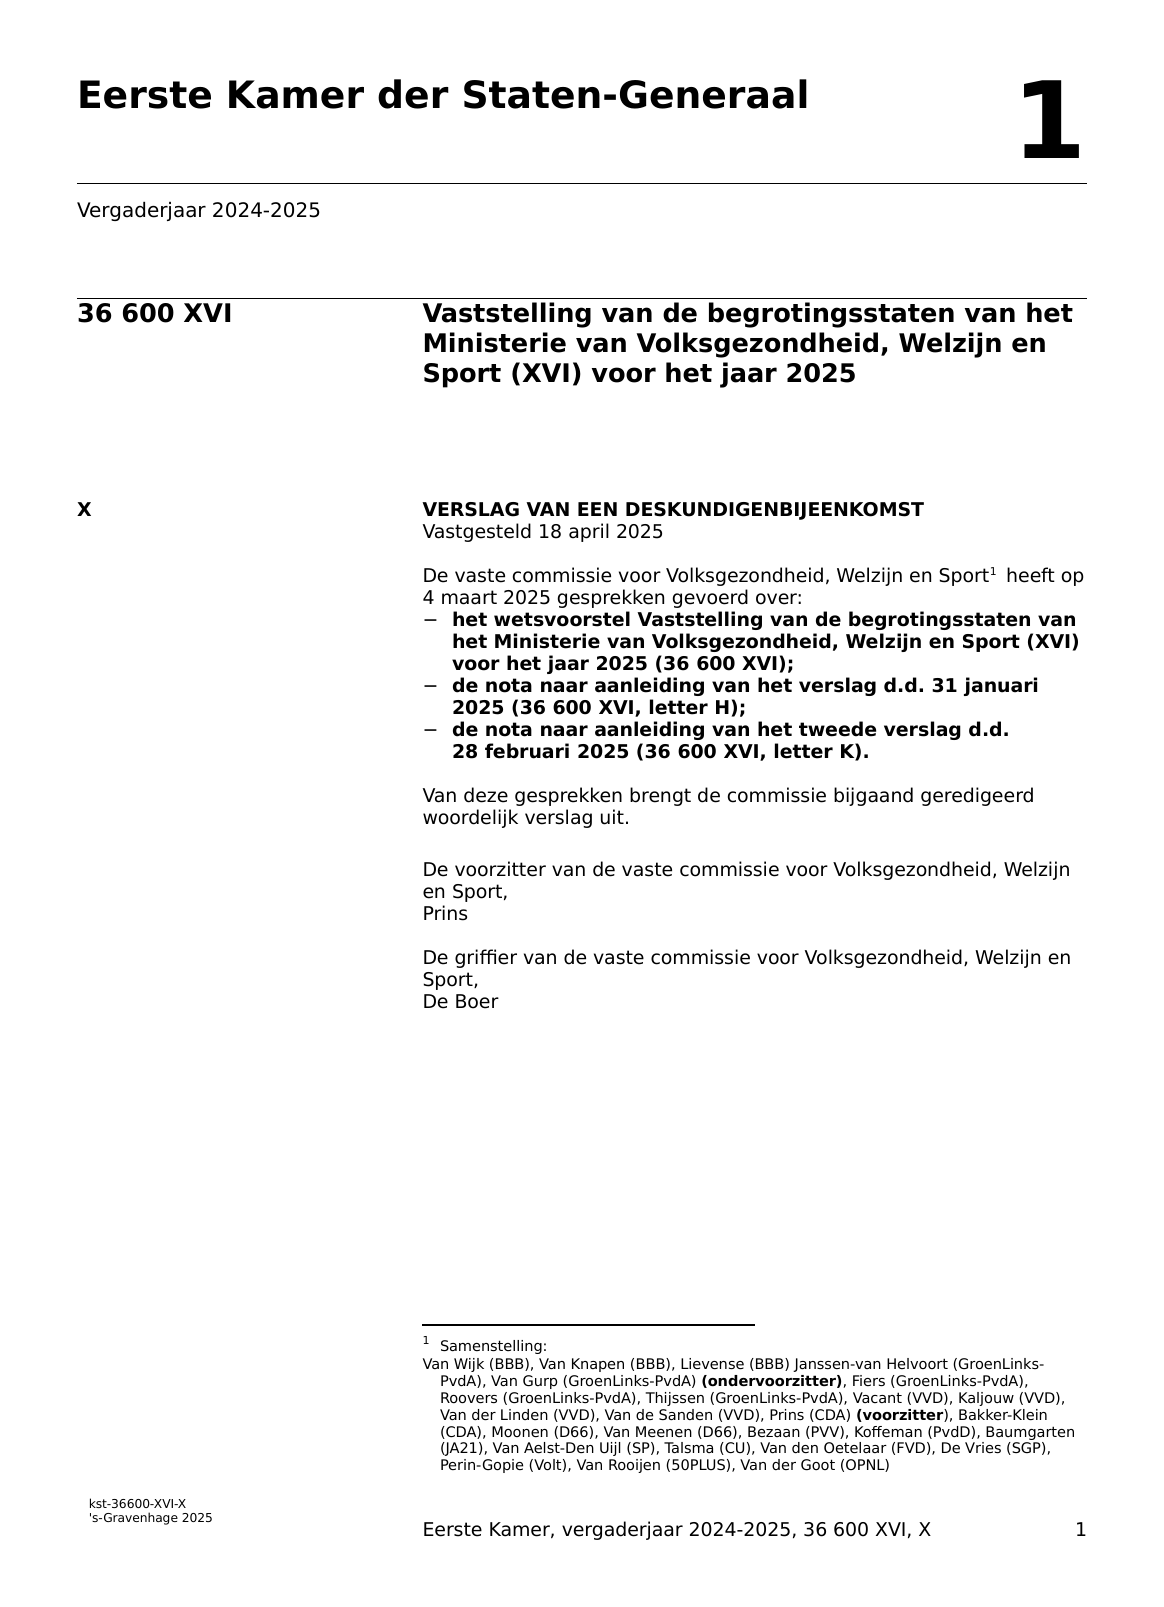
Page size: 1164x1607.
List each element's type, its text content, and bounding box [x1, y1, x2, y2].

text De voorzitter van de vaste commissie voor Volksgezondheid, Welzijn en Sport, Prins [422, 859, 1087, 925]
text − het wetsvoorstel Vaststelling van de begrotingsstaten van het Ministerie van Volksgezondheid, Welzijn en Sport (XVI) voor het jaar 2025 (36 600 XVI); [422, 609, 1087, 675]
text De vaste commissie voor Volksgezondheid, Welzijn en Sport heeft op 4 maart 2025 gesprekken gevoerd over: [422, 565, 1087, 609]
table_header 1 [886, 59, 1087, 183]
subtitle X VERSLAG VAN EEN DESKUNDIGENBIJEENKOMST [77, 499, 1087, 521]
table_cell Vergaderjaar 2024-2025 [77, 184, 1087, 298]
text Samenstelling: [422, 1334, 1087, 1356]
text Van Wijk (BBB), Van Knapen (BBB), Lievense (BBB) Janssen-van Helvoort (GroenLinks-PvdA), Van Gurp (GroenLinks-PvdA) (ondervoorzitter), Fiers (GroenLinks-PvdA), Roovers (GroenLinks-PvdA), Thijssen (GroenLinks-PvdA), Vacant (VVD), Kaljouw (VVD), Van der Linden (VVD), Van de Sanden (VVD), Prins (CDA) (voorzitter), Bakker-Klein (CDA), Moonen (D66), Van Meenen (D66), Bezaan (PVV), Koffeman (PvdD), Baumgarten (JA21), Van Aelst-Den Uijl (SP), Talsma (CU), Van den Oetelaar (FVD), De Vries (SGP), Perin-Gopie (Volt), Van Rooijen (50PLUS), Van der Goot (OPNL) [422, 1356, 1087, 1474]
text − de nota naar aanleiding van het verslag d.d. 31 januari 2025 (36 600 XVI, letter H); [422, 675, 1087, 719]
text kst-36600-XVI-X [88, 1497, 323, 1511]
subtitle 36 600 XVI Vaststelling van de begrotingsstaten van het Ministerie van Volksgezondheid, Welzijn en Sport (XVI) voor het jaar 2025 [77, 299, 1087, 388]
text 's-Gravenhage 2025 [88, 1511, 323, 1525]
text Van deze gesprekken brengt de commissie bijgaand geredigeerd woordelijk verslag uit. [422, 785, 1087, 829]
text Vastgesteld 18 april 2025 [422, 521, 1087, 543]
text De griffier van de vaste commissie voor Volksgezondheid, Welzijn en Sport, De Boer [422, 947, 1087, 1013]
text − de nota naar aanleiding van het tweede verslag d.d. 28 februari 2025 (36 600 XVI, letter K). [422, 719, 1087, 763]
table_header Eerste Kamer der Staten-Generaal [77, 59, 886, 183]
